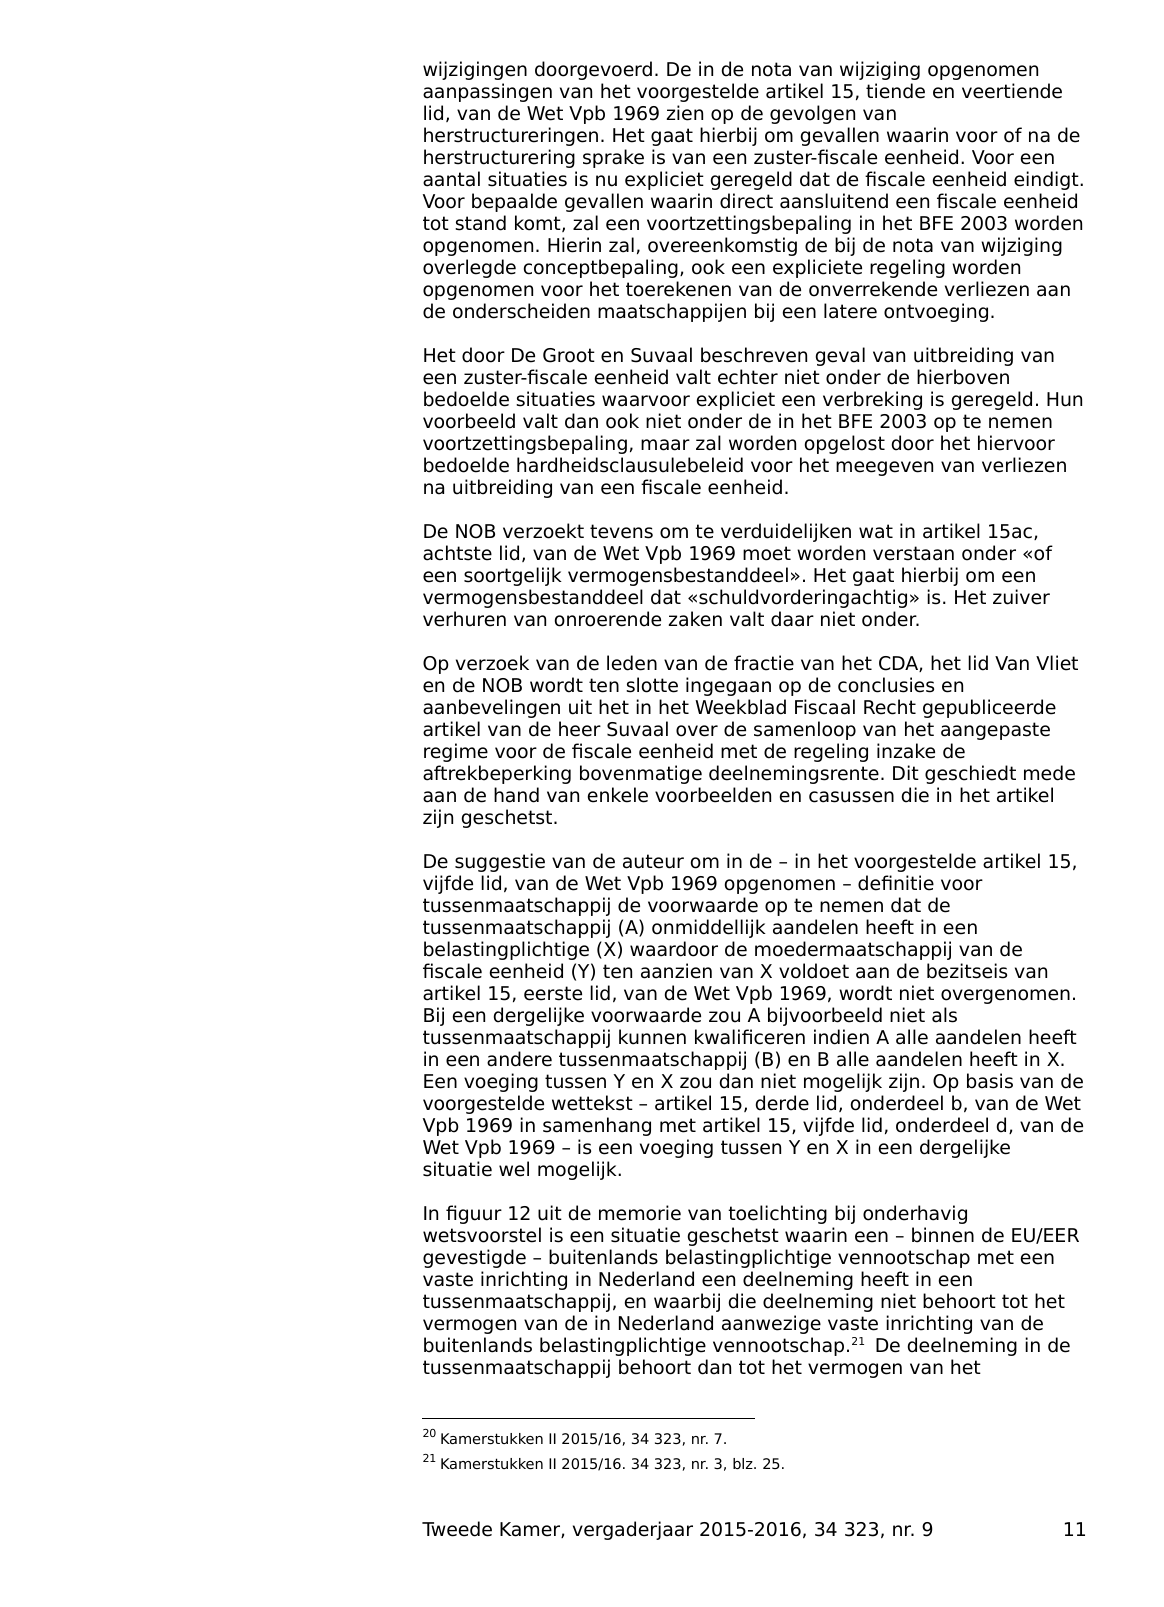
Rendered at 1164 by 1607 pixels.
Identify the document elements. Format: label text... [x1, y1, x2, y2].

text Kamerstukken II 2015/16, 34 323, nr. 7. [422, 1427, 1087, 1449]
text De suggestie van de auteur om in de – in het voorgestelde artikel 15, vijfde lid, van de Wet Vpb 1969 opgenomen – definitie voor tussenmaatschappij de voorwaarde op te nemen dat de tussenmaatschappij (A) onmiddellijk aandelen heeft in een belastingplichtige (X) waardoor de moedermaatschappij van de fiscale eenheid (Y) ten aanzien van X voldoet aan de bezitseis van artikel 15, eerste lid, van de Wet Vpb 1969, wordt niet overgenomen. Bij een dergelijke voorwaarde zou A bijvoorbeeld niet als tussenmaatschappij kunnen kwalificeren indien A alle aandelen heeft in een andere tussenmaatschappij (B) en B alle aandelen heeft in X. Een voeging tussen Y en X zou dan niet mogelijk zijn. Op basis van de voorgestelde wettekst – artikel 15, derde lid, onderdeel b, van de Wet Vpb 1969 in samenhang met artikel 15, vijfde lid, onderdeel d, van de Wet Vpb 1969 – is een voeging tussen Y en X in een dergelijke situatie wel mogelijk. [422, 851, 1087, 1181]
text Op verzoek van de leden van de fractie van het CDA, het lid Van Vliet en de NOB wordt ten slotte ingegaan op de conclusies en aanbevelingen uit het in het Weekblad Fiscaal Recht gepubliceerde artikel van de heer Suvaal over de samenloop van het aangepaste regime voor de fiscale eenheid met de regeling inzake de aftrekbeperking bovenmatige deelnemingsrente. Dit geschiedt mede aan de hand van enkele voorbeelden en casussen die in het artikel zijn geschetst. [422, 653, 1087, 829]
text In figuur 12 uit de memorie van toelichting bij onderhavig wetsvoorstel is een situatie geschetst waarin een – binnen de EU/EER gevestigde – buitenlands belastingplichtige vennootschap met een vaste inrichting in Nederland een deelneming heeft in een tussenmaatschappij, en waarbij die deelneming niet behoort tot het vermogen van de in Nederland aanwezige vaste inrichting van de buitenlands belastingplichtige vennootschap. De deelneming in de tussenmaatschappij behoort dan tot het vermogen van het [422, 1203, 1087, 1379]
text wijzigingen doorgevoerd. De in de nota van wijziging opgenomen aanpassingen van het voorgestelde artikel 15, tiende en veertiende lid, van de Wet Vpb 1969 zien op de gevolgen van herstructureringen. Het gaat hierbij om gevallen waarin voor of na de herstructurering sprake is van een zuster-fiscale eenheid. Voor een aantal situaties is nu expliciet geregeld dat de fiscale eenheid eindigt. Voor bepaalde gevallen waarin direct aansluitend een fiscale eenheid tot stand komt, zal een voortzettingsbepaling in het BFE 2003 worden opgenomen. Hierin zal, overeenkomstig de bij de nota van wijziging overlegde conceptbepaling, ook een expliciete regeling worden opgenomen voor het toerekenen van de onverrekende verliezen aan de onderscheiden maatschappijen bij een latere ontvoeging. [422, 59, 1087, 323]
text Kamerstukken II 2015/16. 34 323, nr. 3, blz. 25. [422, 1452, 1087, 1474]
text Het door De Groot en Suvaal beschreven geval van uitbreiding van een zuster-fiscale eenheid valt echter niet onder de hierboven bedoelde situaties waarvoor expliciet een verbreking is geregeld. Hun voorbeeld valt dan ook niet onder de in het BFE 2003 op te nemen voortzettingsbepaling, maar zal worden opgelost door het hiervoor bedoelde hardheidsclausulebeleid voor het meegeven van verliezen na uitbreiding van een fiscale eenheid. [422, 345, 1087, 499]
text De NOB verzoekt tevens om te verduidelijken wat in artikel 15ac, achtste lid, van de Wet Vpb 1969 moet worden verstaan onder «of een soortgelijk vermogensbestanddeel». Het gaat hierbij om een vermogensbestanddeel dat «schuldvorderingachtig» is. Het zuiver verhuren van onroerende zaken valt daar niet onder. [422, 521, 1087, 631]
